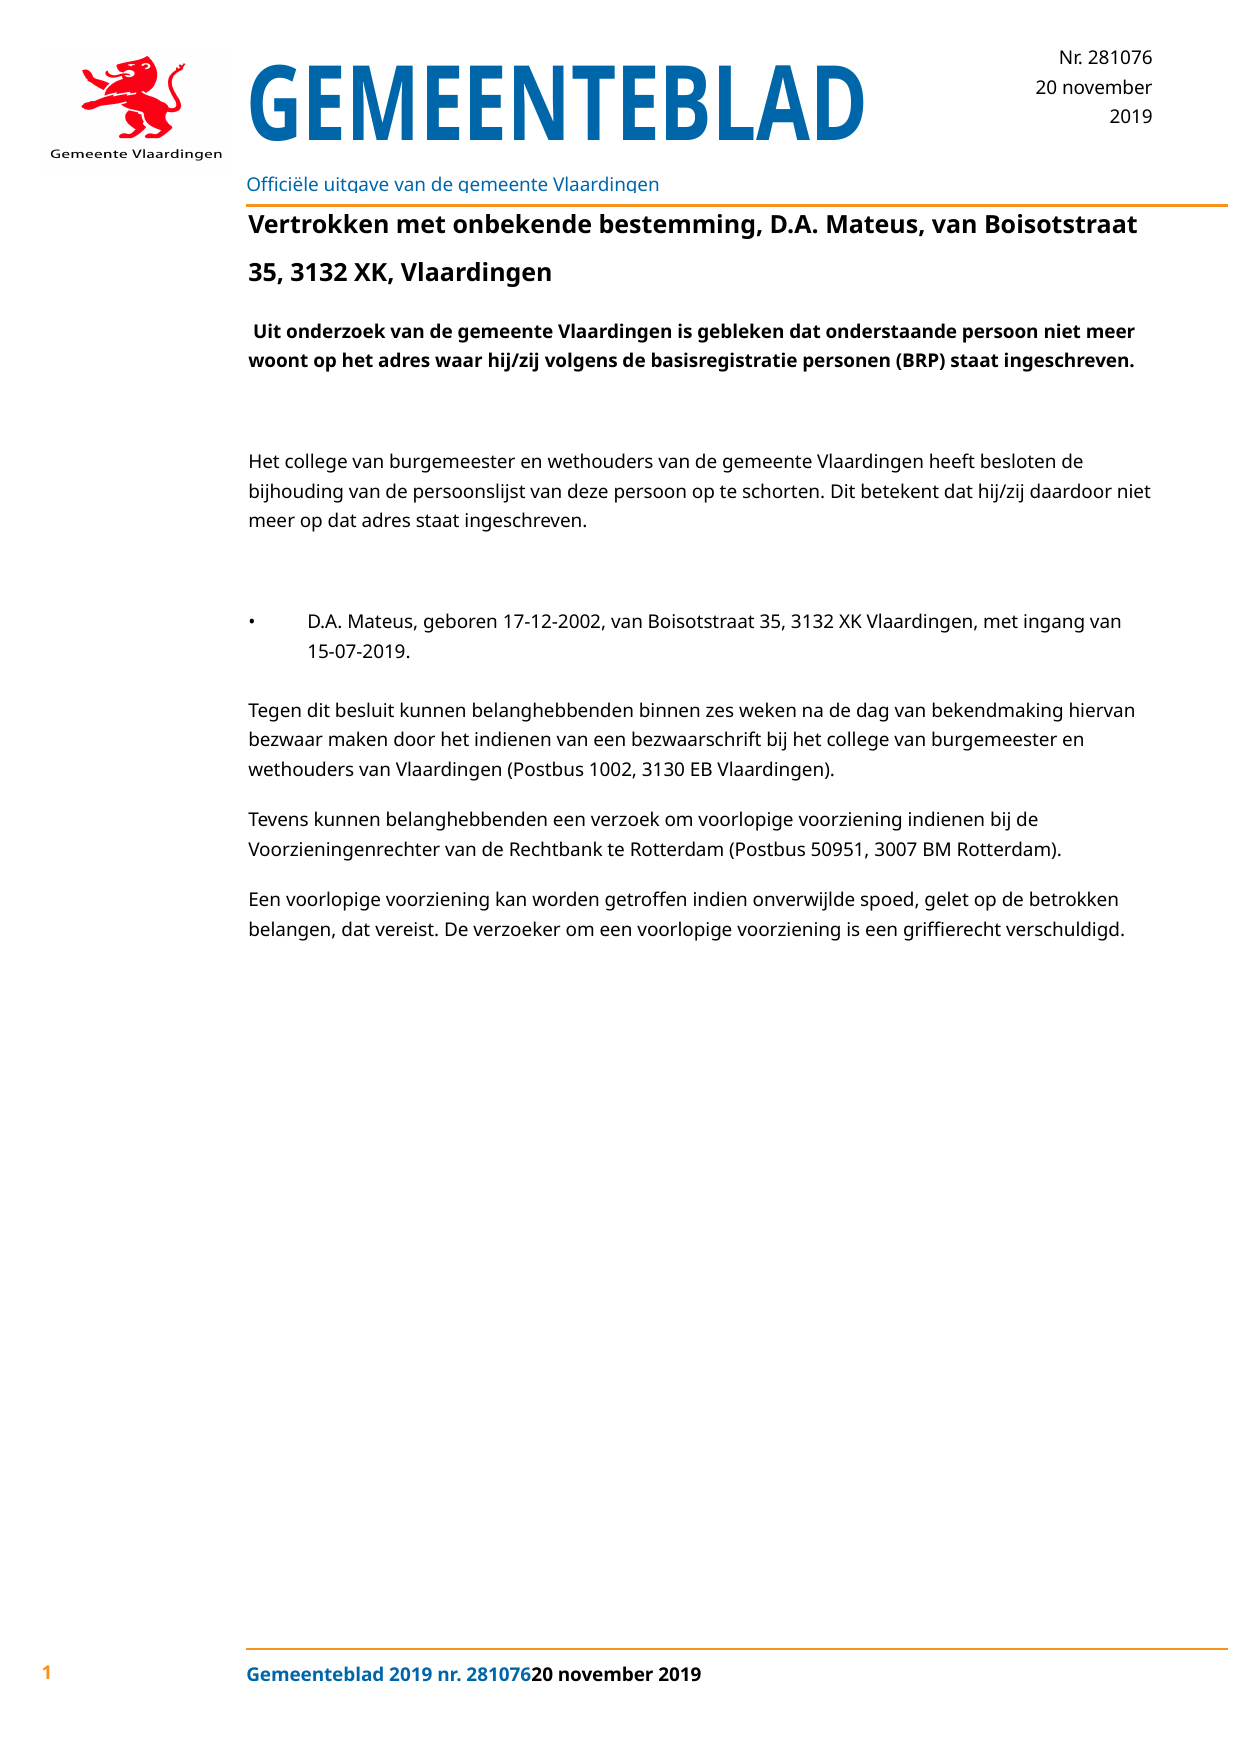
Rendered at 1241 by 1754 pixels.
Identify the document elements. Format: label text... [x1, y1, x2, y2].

text Tegen dit besluit kunnen belanghebbenden binnen zes weken na de dag van bekendmaking hiervan bezwaar maken door het indienen van een bezwaarschrift bij het college van burgemeester en wethouders van Vlaardingen (Postbus 1002, 3130 EB Vlaardingen). [248, 697, 1152, 782]
text Een voorlopige voorziening kan worden getroffen indien onverwijlde spoed, gelet op de betrokken belangen, dat vereist. De verzoeker om een voorlopige voorziening is een griffierecht verschuldigd. [248, 887, 1152, 942]
list D.A. Mateus, geboren 17-12-2002, van Boisotstraat 35, 3132 XK Vlaardingen, met ingang van 15-07-2019. [248, 608, 1152, 664]
text Vertrokken met onbekende bestemming, D.A. Mateus, van Boisotstraat 35, 3132 XK, Vlaardingen [248, 207, 1152, 288]
text Het college van burgemeester en wethouders van de gemeente Vlaardingen heeft besloten de bijhouding van de persoonslijst van deze persoon op te schorten. Dit betekent dat hij/zij daardoor niet meer op dat adres staat ingeschreven. [248, 448, 1152, 533]
text Tevens kunnen belanghebbenden een verzoek om voorlopige voorziening indienen bij de Voorzieningenrechter van de Rechtbank te Rotterdam (Postbus 50951, 3007 BM Rotterdam). [248, 807, 1152, 862]
text Uit onderzoek van de gemeente Vlaardingen is gebleken dat onderstaande persoon niet meer woont op het adres waar hij/zij volgens de basisregistratie personen (BRP) staat ingeschreven. [248, 318, 1152, 373]
picture [41, 47, 231, 172]
